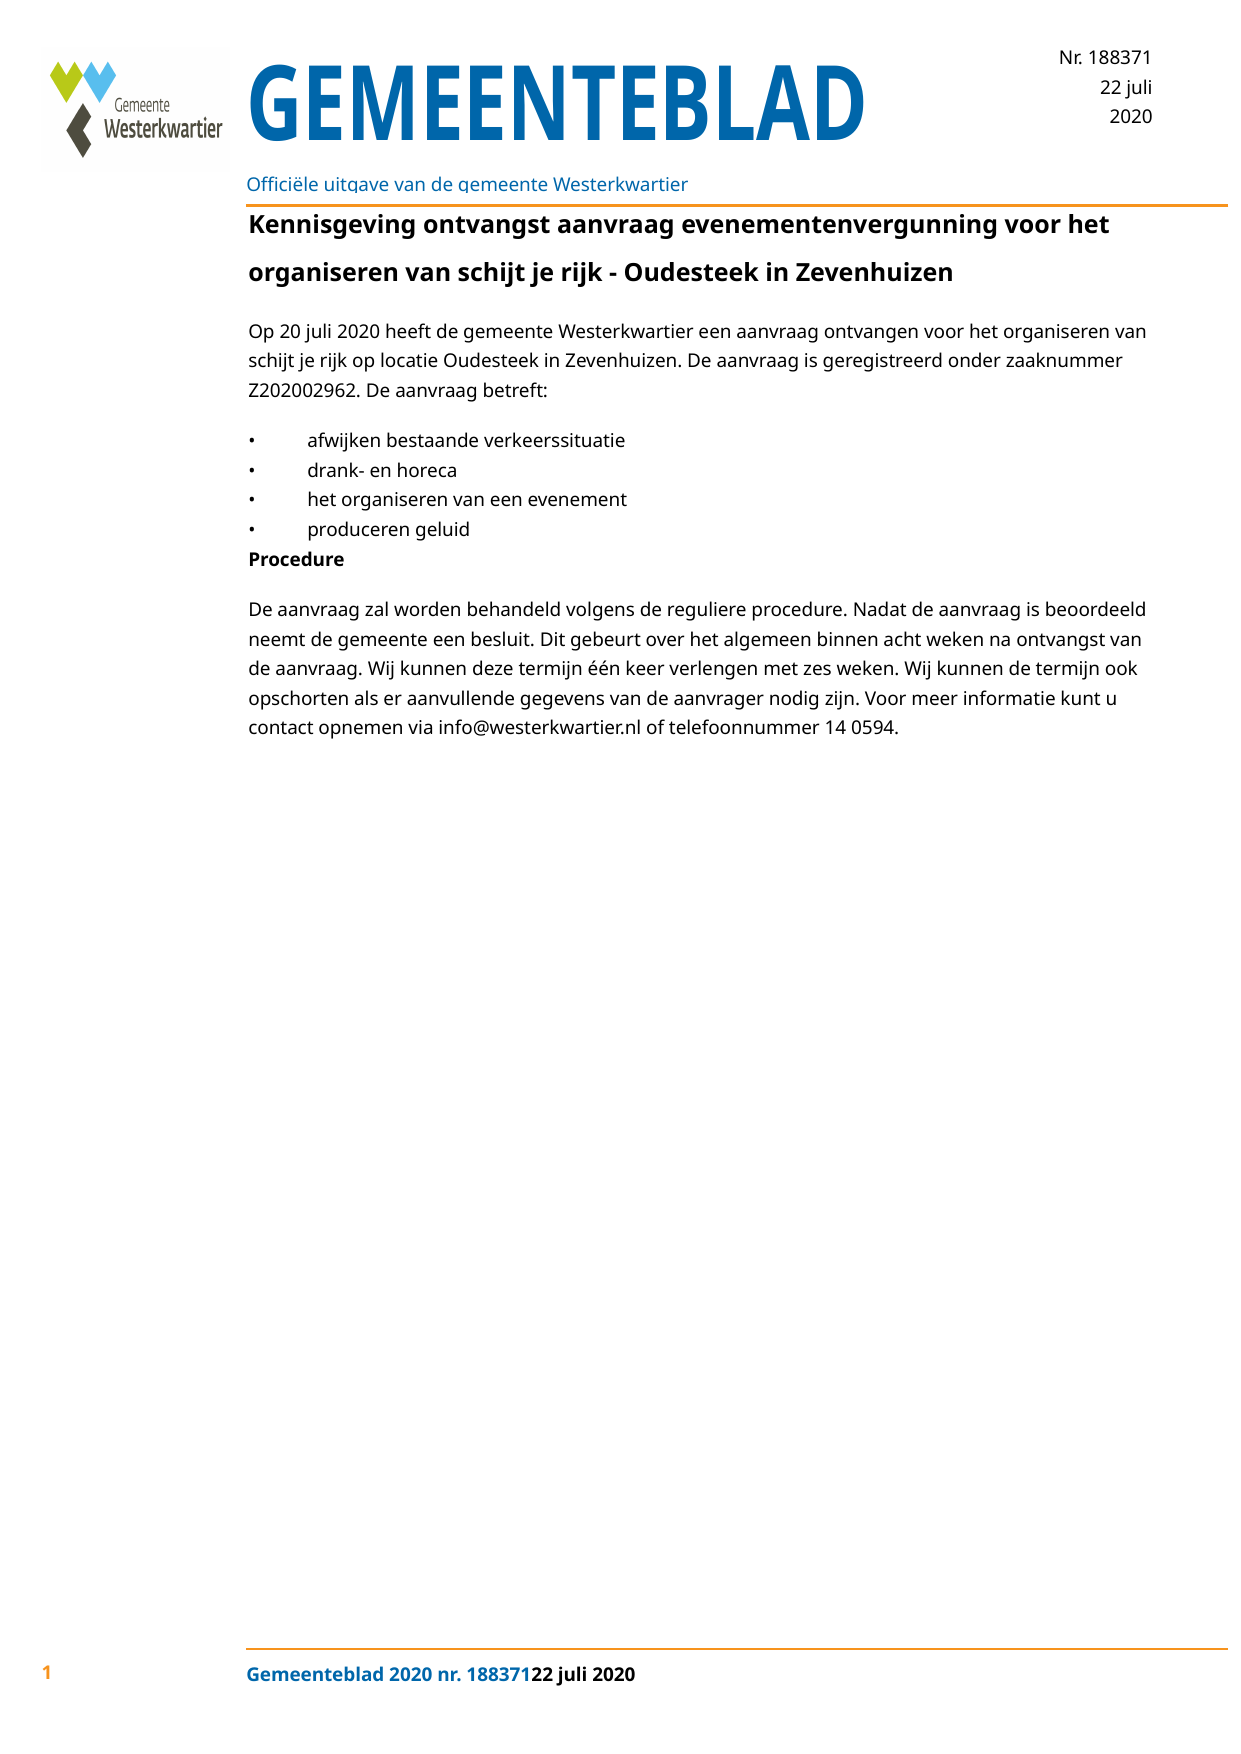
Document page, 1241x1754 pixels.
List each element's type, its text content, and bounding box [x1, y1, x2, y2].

list produceren geluid [248, 516, 1152, 542]
list afwijken bestaande verkeerssituatie [248, 427, 1152, 453]
text Op 20 juli 2020 heeft de gemeente Westerkwartier een aanvraag ontvangen voor het organiseren van schijt je rijk op locatie Oudesteek in Zevenhuizen. De aanvraag is geregistreerd onder zaaknummer Z202002962. De aanvraag betreft: [248, 318, 1152, 403]
list het organiseren van een evenement [248, 487, 1152, 512]
list drank- en horeca [248, 457, 1152, 483]
text De aanvraag zal worden behandeld volgens de reguliere procedure. Nadat de aanvraag is beoordeeld neemt de gemeente een besluit. Dit gebeurt over het algemeen binnen acht weken na ontvangst van de aanvraag. Wij kunnen deze termijn één keer verlengen met zes weken. Wij kunnen de termijn ook opschorten als er aanvullende gegevens van de aanvrager nodig zijn. Voor meer informatie kunt u contact opnemen via info@westerkwartier.nl of telefoonnummer 14 0594. [248, 596, 1152, 740]
text Kennisgeving ontvangst aanvraag evenementenvergunning voor het organiseren van schijt je rijk - Oudesteek in Zevenhuizen [248, 207, 1152, 288]
picture [41, 47, 231, 172]
text Procedure [248, 546, 1152, 572]
